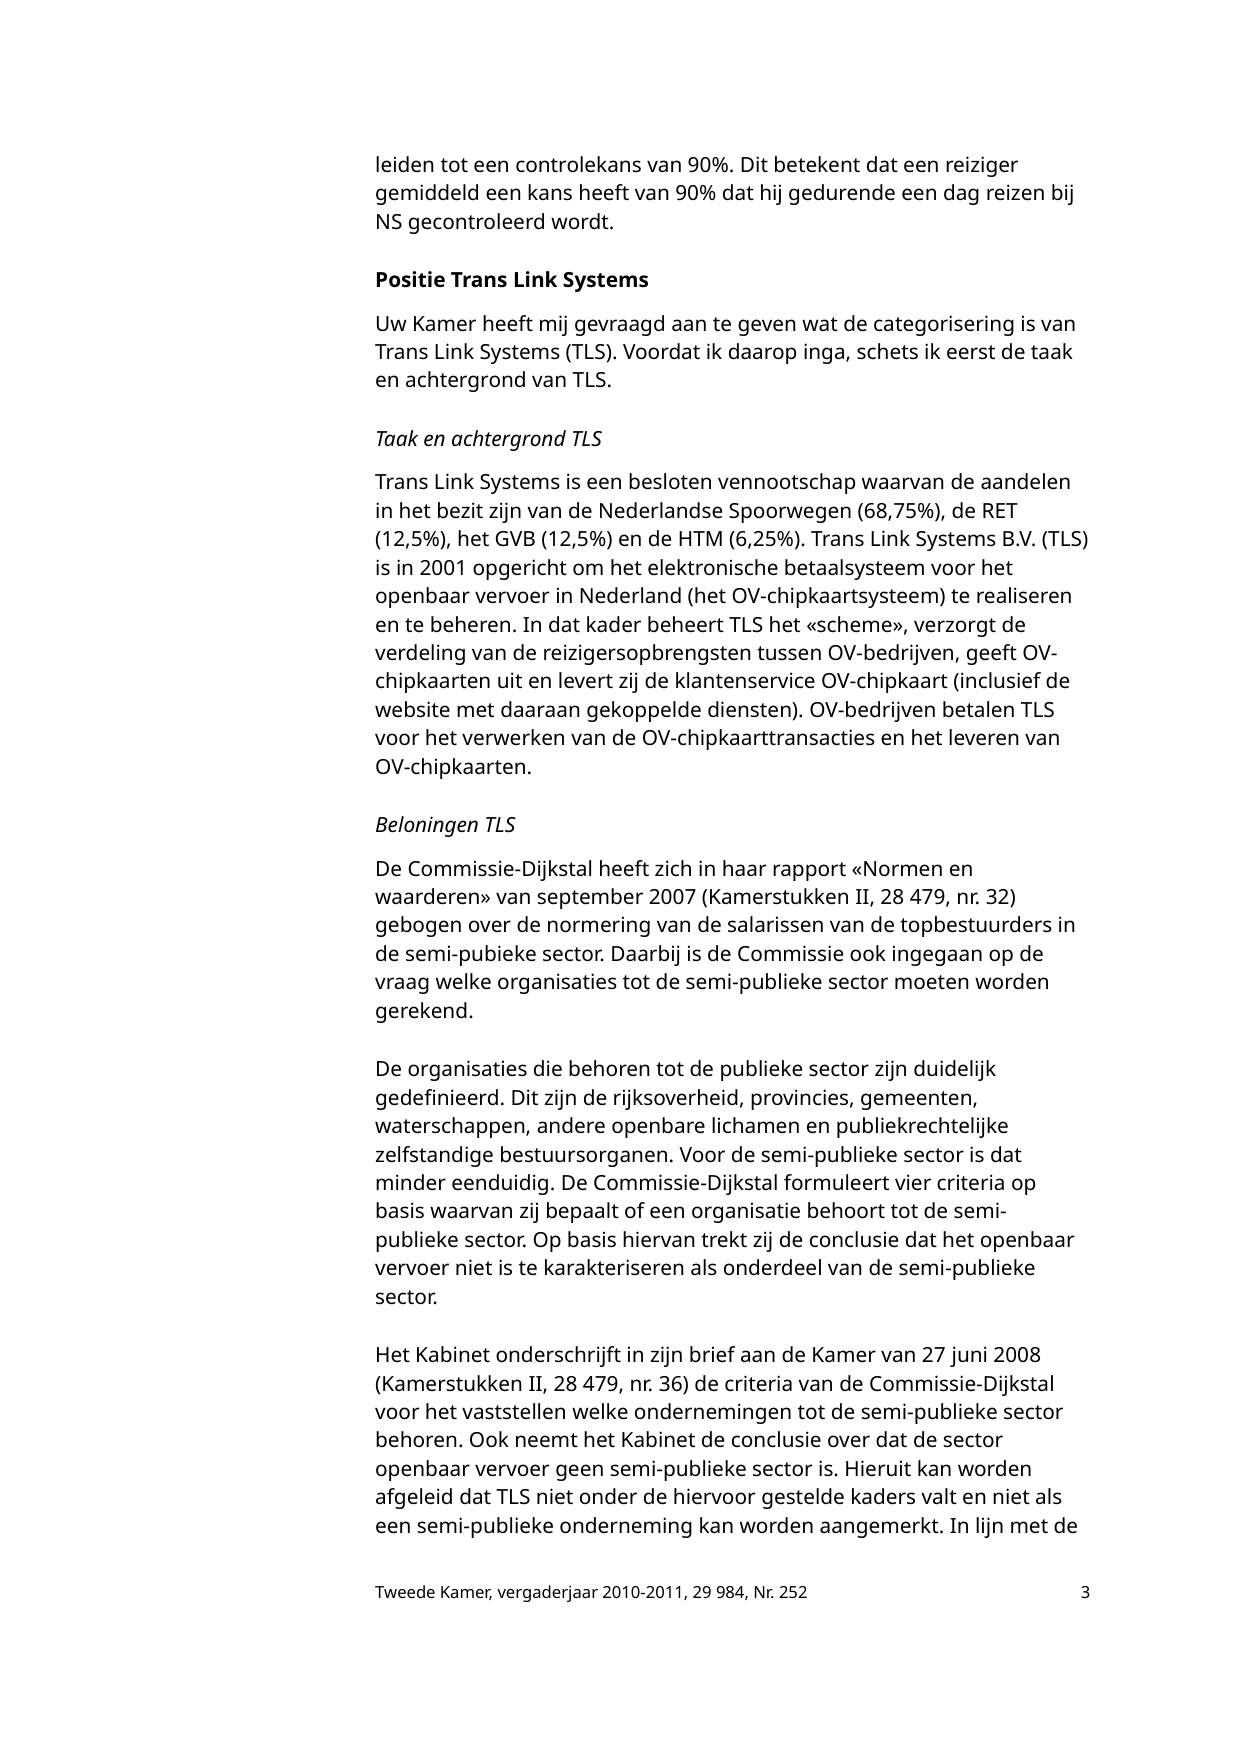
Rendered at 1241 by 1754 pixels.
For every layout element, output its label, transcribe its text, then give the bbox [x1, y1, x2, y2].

text Uw Kamer heeft mij gevraagd aan te geven wat de categorisering is van Trans Link Systems (TLS). Voordat ik daarop inga, schets ik eerst de taak en achtergrond van TLS. [375, 309, 1090, 394]
text Het Kabinet onderschrijft in zijn brief aan de Kamer van 27 juni 2008 (Kamerstukken II, 28 479, nr. 36) de criteria van de Commissie-Dijkstal voor het vaststellen welke ondernemingen tot de semi-publieke sector behoren. Ook neemt het Kabinet de conclusie over dat de sector openbaar vervoer geen semi-publieke sector is. Hieruit kan worden afgeleid dat TLS niet onder de hiervoor gestelde kaders valt en niet als een semi-publieke onderneming kan worden aangemerkt. In lijn met de [375, 1340, 1090, 1539]
text Positie Trans Link Systems [375, 265, 1090, 294]
text Taak en achtergrond TLS [375, 424, 1090, 452]
text leiden tot een controlekans van 90%. Dit betekent dat een reiziger gemiddeld een kans heeft van 90% dat hij gedurende een dag reizen bij NS gecontroleerd wordt. [375, 150, 1090, 235]
text Beloningen TLS [375, 810, 1090, 839]
text Trans Link Systems is een besloten vennootschap waarvan de aandelen in het bezit zijn van de Nederlandse Spoorwegen (68,75%), de RET (12,5%), het GVB (12,5%) en de HTM (6,25%). Trans Link Systems B.V. (TLS) is in 2001 opgericht om het elektronische betaalsysteem voor het openbaar vervoer in Nederland (het OV-chipkaartsysteem) te realiseren en te beheren. In dat kader beheert TLS het «scheme», verzorgt de verdeling van de reizigersopbrengsten tussen OV-bedrijven, geeft OV-chipkaarten uit en levert zij de klantenservice OV-chipkaart (inclusief de website met daaraan gekoppelde diensten). OV-bedrijven betalen TLS voor het verwerken van de OV-chipkaarttransacties en het leveren van OV-chipkaarten. [375, 467, 1090, 780]
text De organisaties die behoren tot de publieke sector zijn duidelijk gedefinieerd. Dit zijn de rijksoverheid, provincies, gemeenten, waterschappen, andere openbare lichamen en publiekrechtelijke zelfstandige bestuursorganen. Voor de semi-publieke sector is dat minder eenduidig. De Commissie-Dijkstal formuleert vier criteria op basis waarvan zij bepaalt of een organisatie behoort tot de semi-publieke sector. Op basis hiervan trekt zij de conclusie dat het openbaar vervoer niet is te karakteriseren als onderdeel van de semi-publieke sector. [375, 1054, 1090, 1310]
text De Commissie-Dijkstal heeft zich in haar rapport «Normen en waarderen» van september 2007 (Kamerstukken II, 28 479, nr. 32) gebogen over de normering van de salarissen van de topbestuurders in de semi-pubieke sector. Daarbij is de Commissie ook ingegaan op de vraag welke organisaties tot de semi-publieke sector moeten worden gerekend. [375, 854, 1090, 1024]
